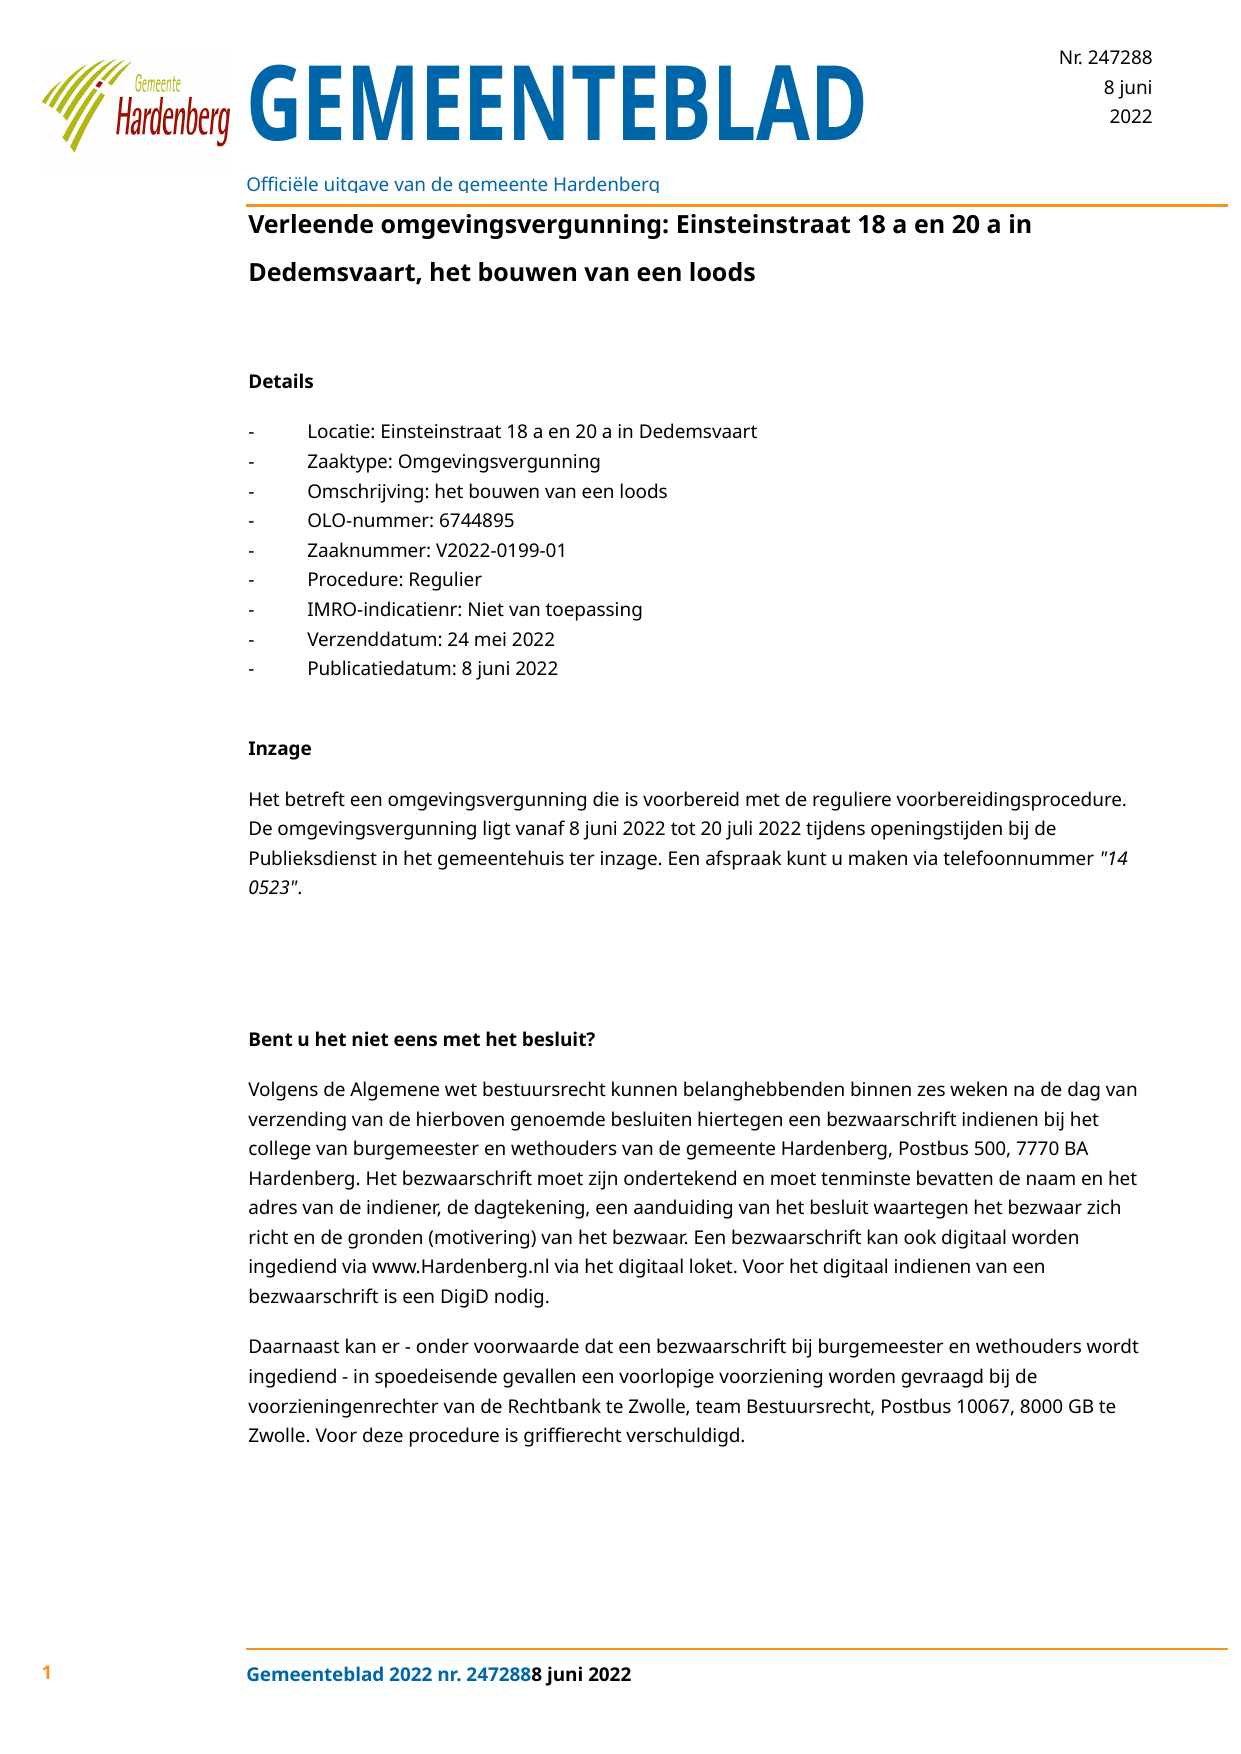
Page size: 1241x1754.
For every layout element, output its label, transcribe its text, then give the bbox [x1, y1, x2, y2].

list Procedure: Regulier [248, 567, 1152, 592]
list Locatie: Einsteinstraat 18 a en 20 a in Dedemsvaart [248, 419, 1152, 444]
text Bent u het niet eens met het besluit? [248, 1026, 1152, 1052]
picture [41, 47, 231, 172]
text Verleende omgevingsvergunning: Einsteinstraat 18 a en 20 a in Dedemsvaart, het bouwen van een loods [248, 207, 1152, 288]
list Zaaktype: Omgevingsvergunning [248, 448, 1152, 474]
list Omschrijving: het bouwen van een loods [248, 478, 1152, 504]
text Inzage [248, 735, 1152, 761]
text Daarnaast kan er - onder voorwaarde dat een bezwaarschrift bij burgemeester en wethouders wordt ingediend - in spoedeisende gevallen een voorlopige voorziening worden gevraagd bij de voorzieningenrechter van de Rechtbank te Zwolle, team Bestuursrecht, Postbus 10067, 8000 GB te Zwolle. Voor deze procedure is griffierecht verschuldigd. [248, 1334, 1152, 1448]
text Volgens de Algemene wet bestuursrecht kunnen belanghebbenden binnen zes weken na de dag van verzending van de hierboven genoemde besluiten hiertegen een bezwaarschrift indienen bij het college van burgemeester en wethouders van de gemeente Hardenberg, Postbus 500, 7770 BA Hardenberg. Het bezwaarschrift moet zijn ondertekend en moet tenminste bevatten de naam en het adres van de indiener, de dagtekening, een aanduiding van het besluit waartegen het bezwaar zich richt en de gronden (motivering) van het bezwaar. Een bezwaarschrift kan ook digitaal worden ingediend via www.Hardenberg.nl via het digitaal loket. Voor het digitaal indienen van een bezwaarschrift is een DigiD nodig. [248, 1076, 1152, 1309]
list Verzenddatum: 24 mei 2022 [248, 626, 1152, 652]
list IMRO-indicatienr: Niet van toepassing [248, 596, 1152, 622]
text Het betreft een omgevingsvergunning die is voorbereid met de reguliere voorbereidingsprocedure. De omgevingsvergunning ligt vanaf 8 juni 2022 tot 20 juli 2022 tijdens openingstijden bij de Publieksdienst in het gemeentehuis ter inzage. Een afspraak kunt u maken via telefoonnummer "14 0523". [248, 786, 1152, 900]
list Zaaknummer: V2022-0199-01 [248, 537, 1152, 563]
list Publicatiedatum: 8 juni 2022 [248, 655, 1152, 681]
text Details [248, 368, 1152, 394]
list OLO-nummer: 6744895 [248, 507, 1152, 533]
